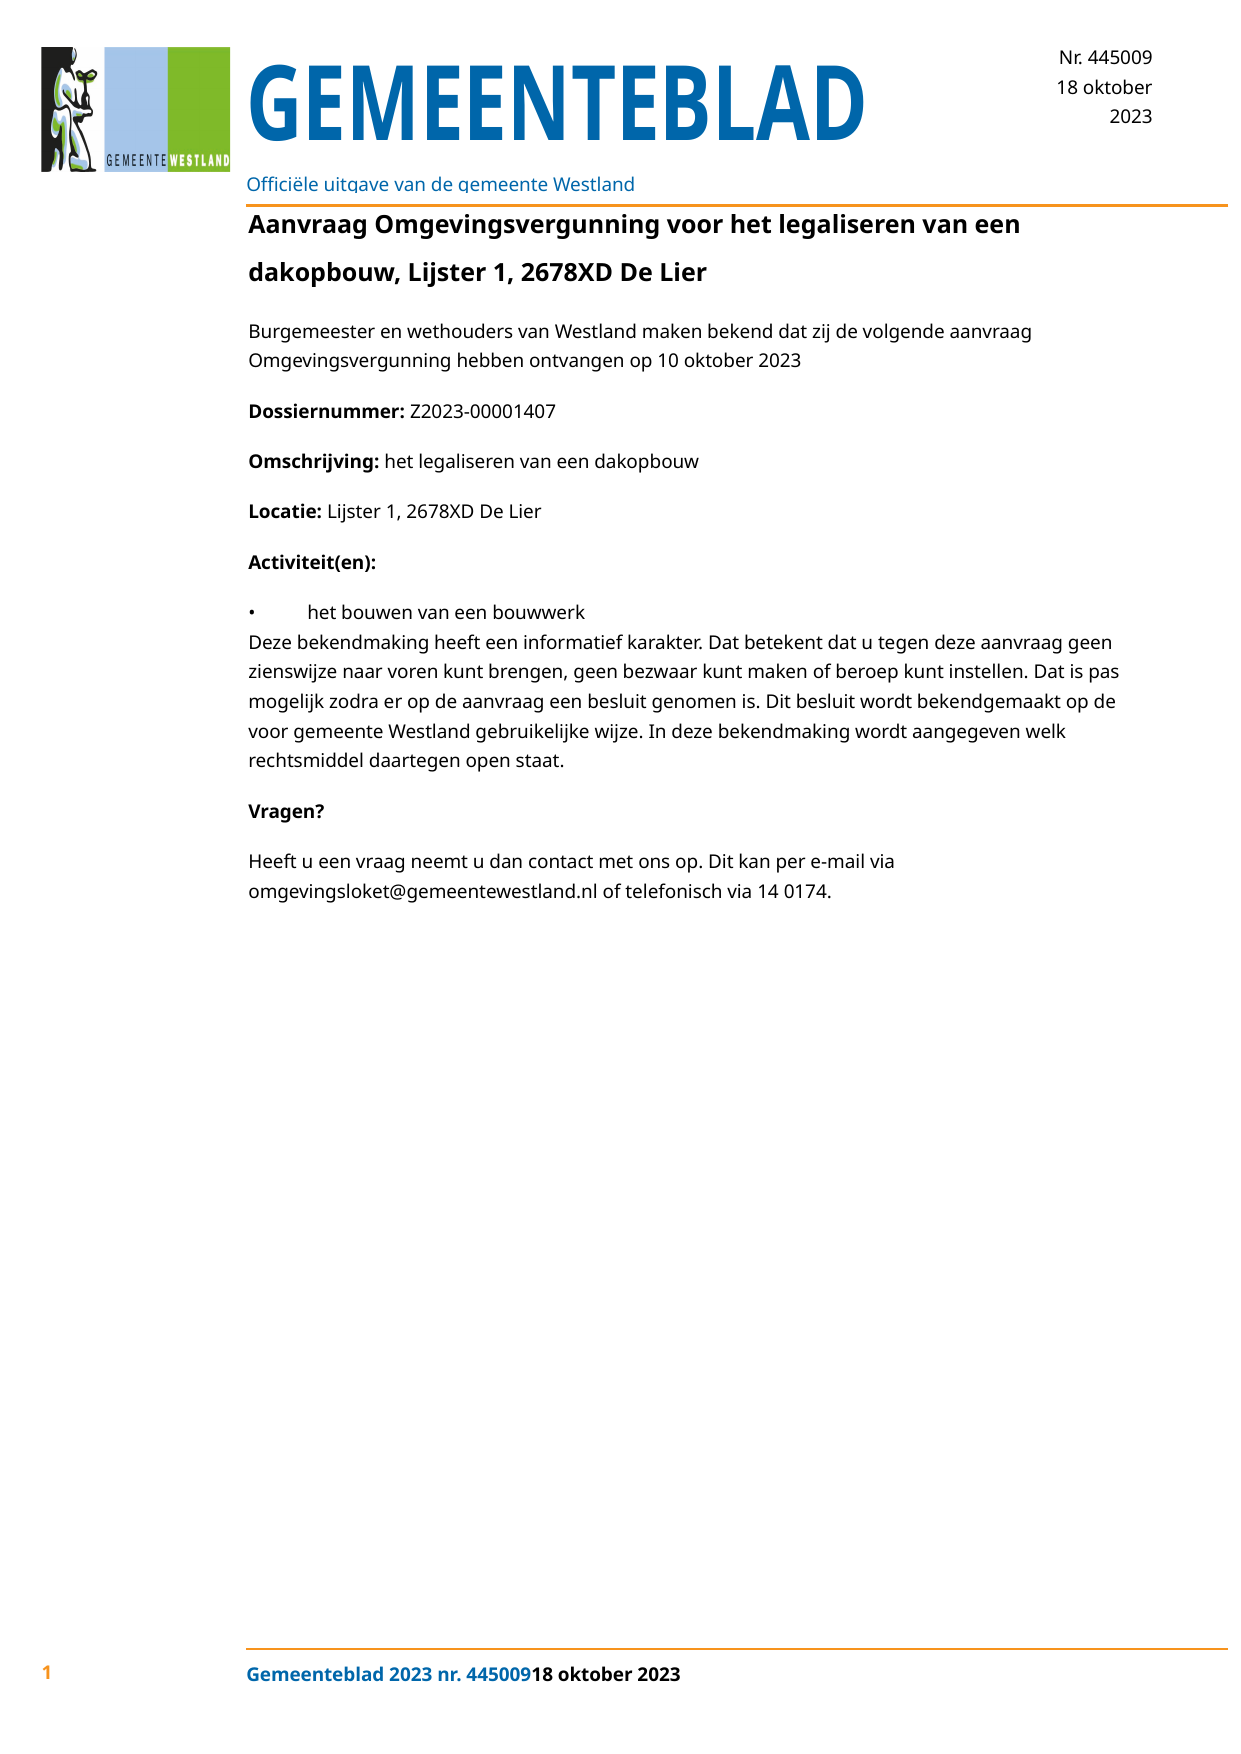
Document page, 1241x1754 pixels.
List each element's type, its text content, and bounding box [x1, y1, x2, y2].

text Activiteit(en): [248, 549, 1152, 575]
text Locatie: Lijster 1, 2678XD De Lier [248, 499, 1152, 524]
picture [41, 47, 231, 172]
list het bouwen van een bouwwerk [248, 599, 1152, 625]
text Burgemeester en wethouders van Westland maken bekend dat zij de volgende aanvraag Omgevingsvergunning hebben ontvangen op 10 oktober 2023 [248, 318, 1152, 373]
text Deze bekendmaking heeft een informatief karakter. Dat betekent dat u tegen deze aanvraag geen zienswijze naar voren kunt brengen, geen bezwaar kunt maken of beroep kunt instellen. Dat is pas mogelijk zodra er op de aanvraag een besluit genomen is. Dit besluit wordt bekendgemaakt op de voor gemeente Westland gebruikelijke wijze. In deze bekendmaking wordt aangegeven welk rechtsmiddel daartegen open staat. [248, 629, 1152, 773]
text Heeft u een vraag neemt u dan contact met ons op. Dit kan per e-mail via omgevingsloket@gemeentewestland.nl of telefonisch via 14 0174. [248, 848, 1152, 904]
text Dossiernummer: Z2023-00001407 [248, 398, 1152, 424]
text Aanvraag Omgevingsvergunning voor het legaliseren van een dakopbouw, Lijster 1, 2678XD De Lier [248, 207, 1152, 288]
text Omschrijving: het legaliseren van een dakopbouw [248, 448, 1152, 474]
text Vragen? [248, 798, 1152, 824]
